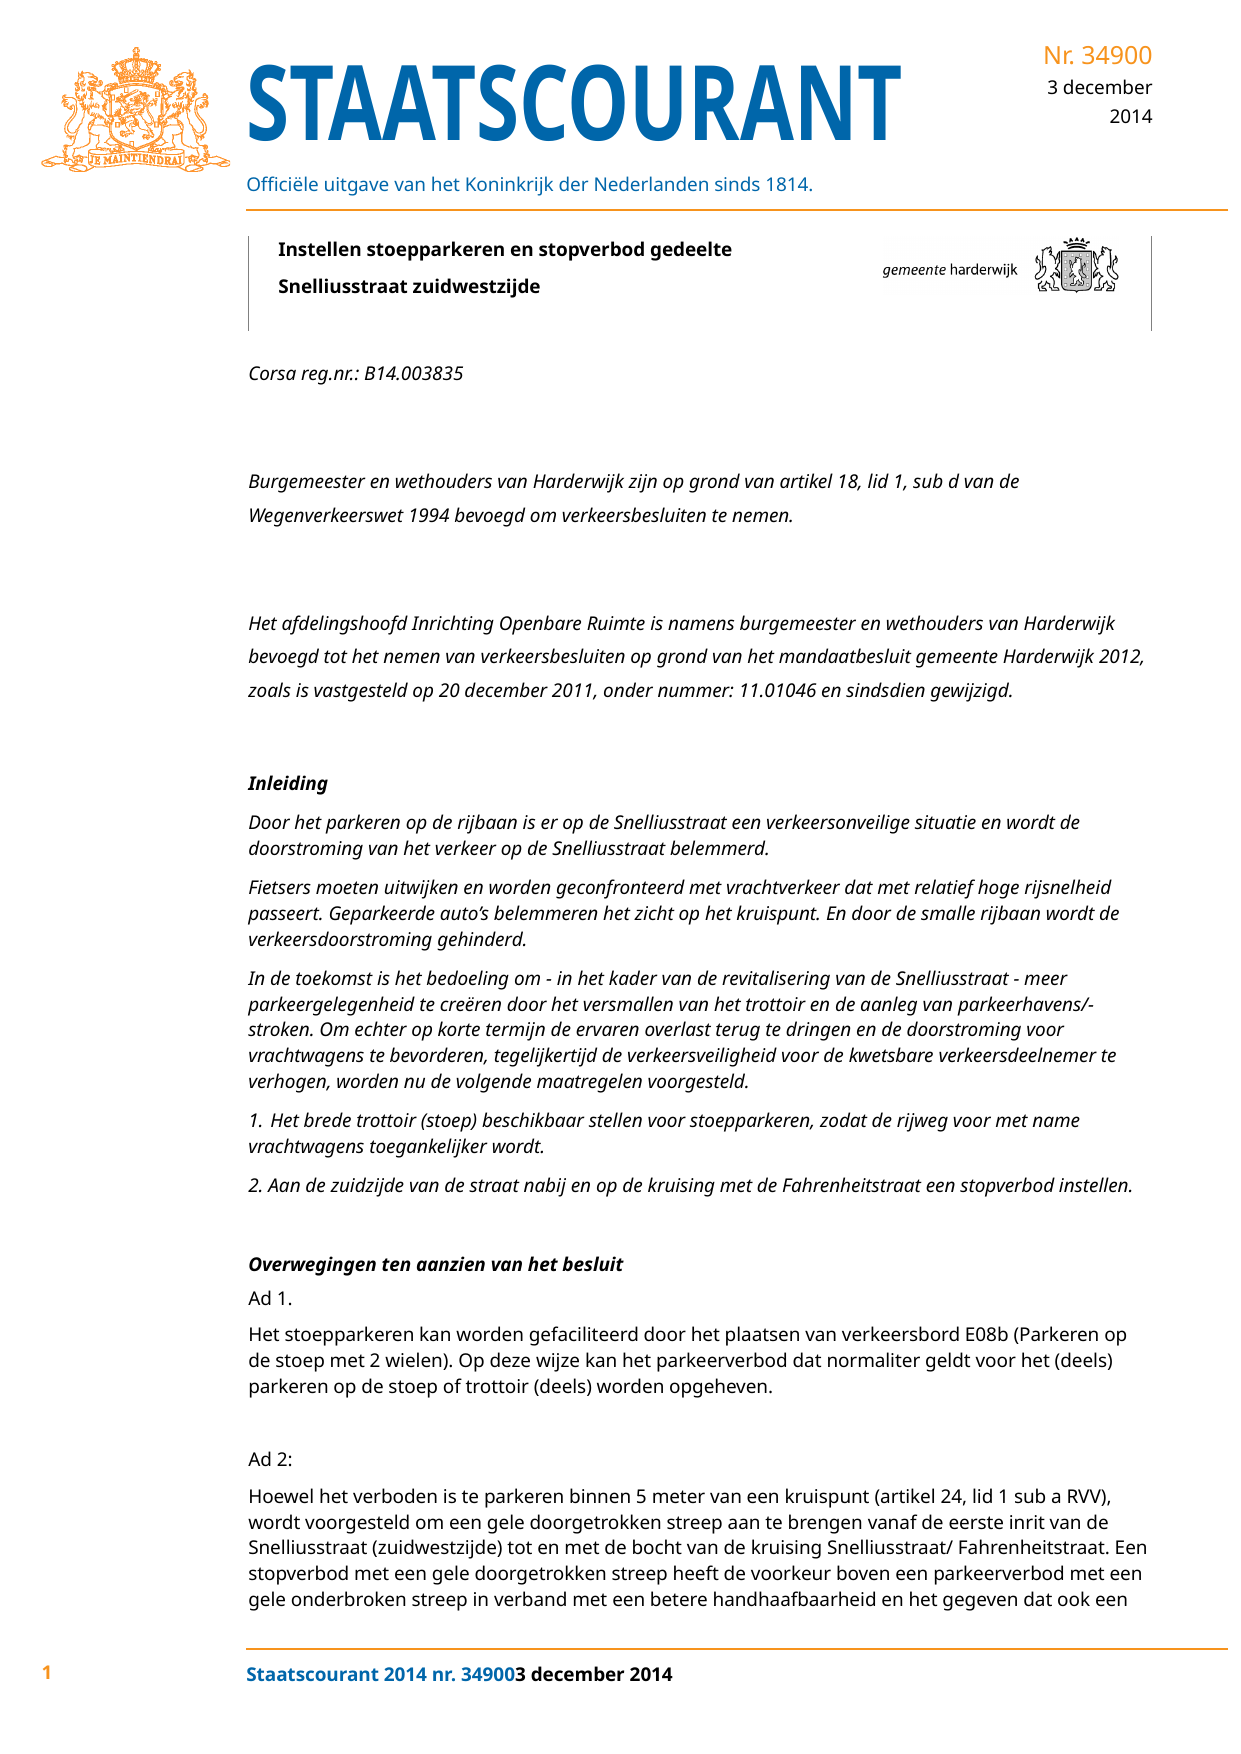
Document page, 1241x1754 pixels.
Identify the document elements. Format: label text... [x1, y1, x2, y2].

text 1. Het brede trottoir (stoep) beschikbaar stellen voor stoepparkeren, zodat de rijweg voor met name vrachtwagens toegankelijker wordt. [248, 1107, 1152, 1159]
picture [882, 236, 1119, 295]
text Burgemeester en wethouders van Harderwijk zijn op grond van artikel 18, lid 1, sub d van de Wegenverkeerswet 1994 bevoegd om verkeersbesluiten te nemen. [248, 468, 1152, 528]
text Door het parkeren op de rijbaan is er op de Snelliusstraat een verkeersonveilige situatie en wordt de doorstroming van het verkeer op de Snelliusstraat belemmerd. [248, 809, 1152, 861]
table_header Instellen stoepparkeren en stopverbod gedeelte Snelliusstraat zuidwestzijde [249, 236, 850, 331]
text Hoewel het verboden is te parkeren binnen 5 meter van een kruispunt (artikel 24, lid 1 sub a RVV), wordt voorgesteld om een gele doorgetrokken streep aan te brengen vanaf de eerste inrit van de Snelliusstraat (zuidwestzijde) tot en met de bocht van de kruising Snelliusstraat/ Fahrenheitstraat. Een stopverbod met een gele doorgetrokken streep heeft de voorkeur boven een parkeerverbod met een gele onderbroken streep in verband met een betere handhaafbaarheid en het gegeven dat ook een [248, 1483, 1152, 1612]
text Ad 1. [248, 1285, 1152, 1311]
table_header [850, 236, 1151, 331]
text Overwegingen ten aanzien van het besluit [248, 1251, 1152, 1277]
text Ad 2: [248, 1446, 1152, 1472]
text Corsa reg.nr.: B14.003835 [248, 360, 1152, 386]
text Fietsers moeten uitwijken en worden geconfronteerd met vrachtverkeer dat met relatief hoge rijsnelheid passeert. Geparkeerde auto’s belemmeren het zicht op het kruispunt. En door de smalle rijbaan wordt de verkeersdoorstroming gehinderd. [248, 874, 1152, 952]
text Het stoepparkeren kan worden gefaciliteerd door het plaatsen van verkeersbord E08b (Parkeren op de stoep met 2 wielen). Op deze wijze kan het parkeerverbod dat normaliter geldt voor het (deels) parkeren op de stoep of trottoir (deels) worden opgeheven. [248, 1322, 1152, 1399]
picture [41, 47, 231, 172]
text Het afdelingshoofd Inrichting Openbare Ruimte is namens burgemeester en wethouders van Harderwijk bevoegd tot het nemen van verkeersbesluiten op grond van het mandaatbesluit gemeente Harderwijk 2012, zoals is vastgesteld op 20 december 2011, onder nummer: 11.01046 en sindsdien gewijzigd. [248, 610, 1152, 703]
text 2. Aan de zuidzijde van de straat nabij en op de kruising met de Fahrenheitstraat een stopverbod instellen. [248, 1172, 1152, 1198]
text Inleiding [248, 770, 1152, 796]
text In de toekomst is het bedoeling om - in het kader van de revitalisering van de Snelliusstraat - meer parkeergelegenheid te creëren door het versmallen van het trottoir en de aanleg van parkeerhavens/-stroken. Om echter op korte termijn de ervaren overlast terug te dringen en de doorstroming voor vrachtwagens te bevorderen, tegelijkertijd de verkeersveiligheid voor de kwetsbare verkeersdeelnemer te verhogen, worden nu de volgende maatregelen voorgesteld. [248, 965, 1152, 1094]
